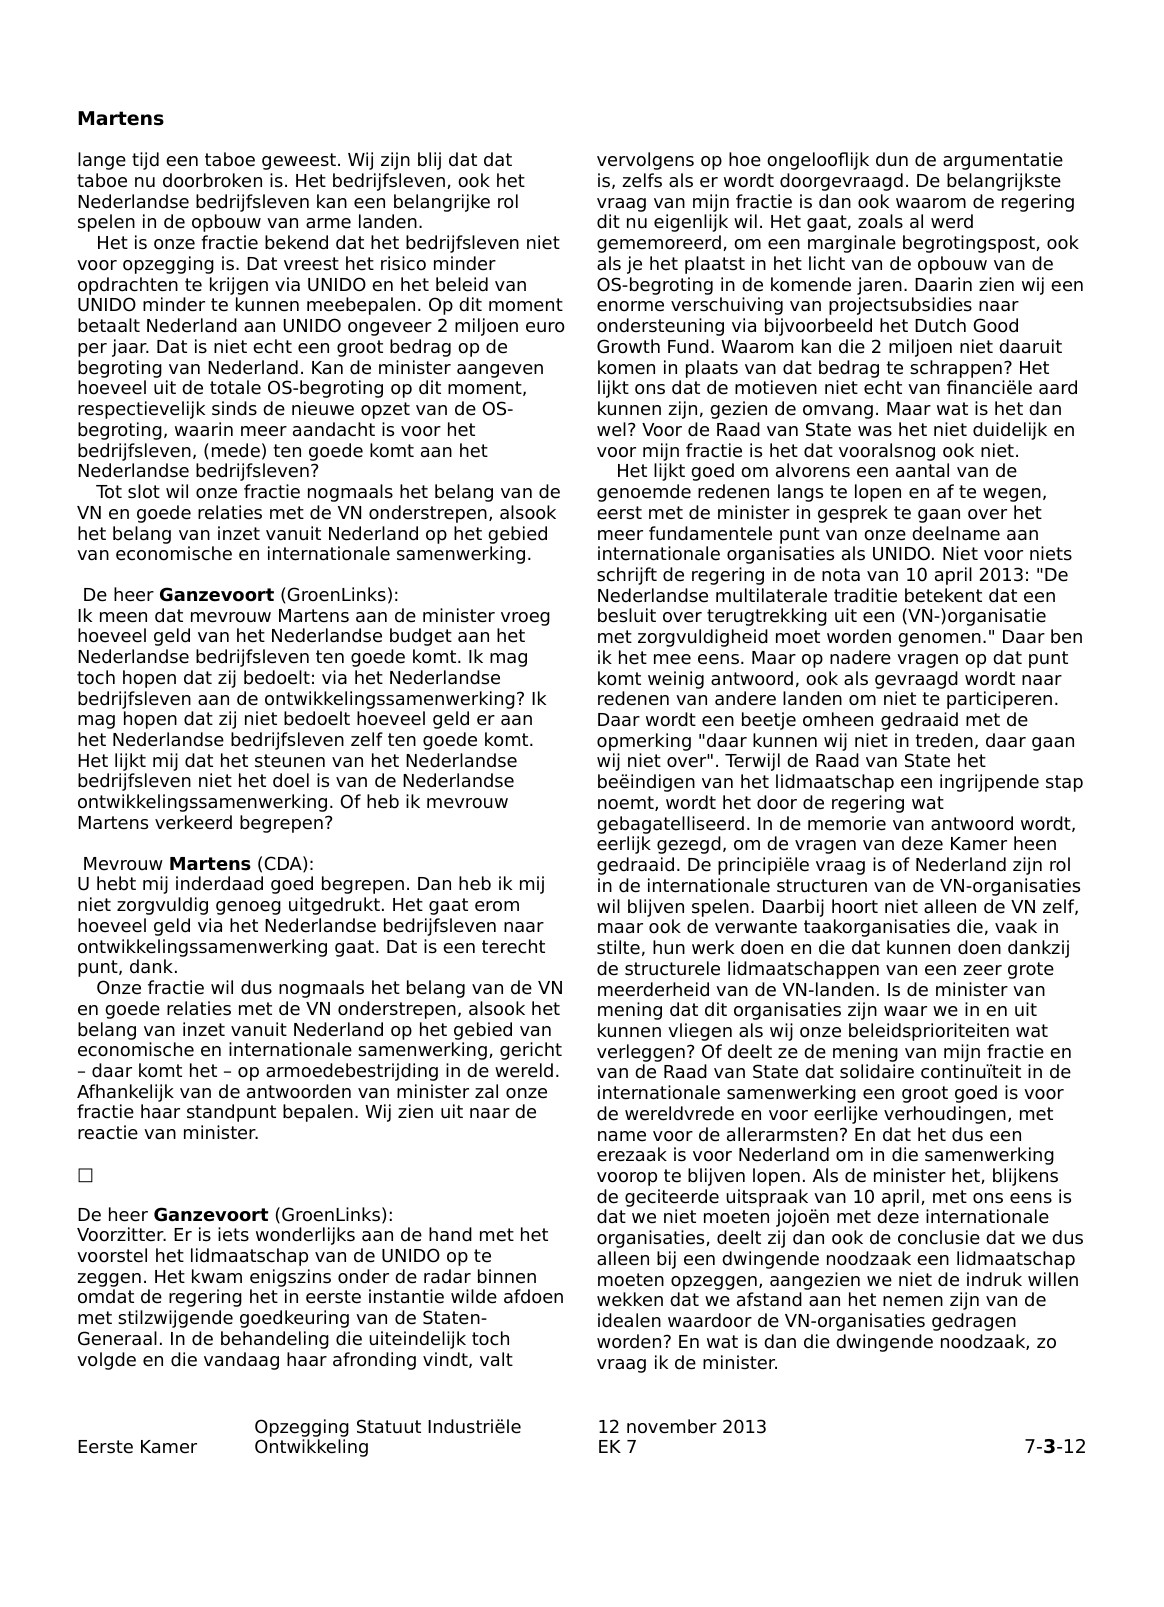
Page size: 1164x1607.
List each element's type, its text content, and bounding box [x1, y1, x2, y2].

text Tot slot wil onze fractie nogmaals het belang van de VN en goede relaties met de VN onderstrepen, alsook het belang van inzet vanuit Nederland op het gebied van economische en internationale samenwerking. [77, 482, 567, 565]
text Voorzitter. Er is iets wonderlijks aan de hand met het voorstel het lidmaatschap van de UNIDO op te zeggen. Het kwam enigszins onder de radar binnen omdat de regering het in eerste instantie wilde afdoen met stilzwijgende goedkeuring van de Staten-Generaal. In de behandeling die uiteindelijk toch volgde en die vandaag haar afronding vindt, valt [77, 1225, 567, 1370]
text De heer Ganzevoort (GroenLinks): [77, 585, 567, 606]
text De heer Ganzevoort (GroenLinks): [77, 1204, 567, 1225]
text U hebt mij inderdaad goed begrepen. Dan heb ik mij niet zorgvuldig genoeg uitgedrukt. Het gaat erom hoeveel geld via het Nederlandse bedrijfsleven naar ontwikkelingssamenwerking gaat. Dat is een terecht punt, dank. [77, 874, 567, 978]
text □ [77, 1164, 567, 1184]
text vervolgens op hoe ongelooflijk dun de argumentatie is, zelfs als er wordt doorgevraagd. De belangrijkste vraag van mijn fractie is dan ook waarom de regering dit nu eigenlijk wil. Het gaat, zoals al werd gememoreerd, om een marginale begrotingspost, ook als je het plaatst in het licht van de opbouw van de OS-begroting in de komende jaren. Daarin zien wij een enorme verschuiving van projectsubsidies naar ondersteuning via bijvoorbeeld het Dutch Good Growth Fund. Waarom kan die 2 miljoen niet daaruit komen in plaats van dat bedrag te schrappen? Het lijkt ons dat de motieven niet echt van financiële aard kunnen zijn, gezien de omvang. Maar wat is het dan wel? Voor de Raad van State was het niet duidelijk en voor mijn fractie is het dat vooralsnog ook niet. [596, 150, 1087, 461]
text Ik meen dat mevrouw Martens aan de minister vroeg hoeveel geld van het Nederlandse budget aan het Nederlandse bedrijfsleven ten goede komt. Ik mag toch hopen dat zij bedoelt: via het Nederlandse bedrijfsleven aan de ontwikkelingssamenwerking? Ik mag hopen dat zij niet bedoelt hoeveel geld er aan het Nederlandse bedrijfsleven zelf ten goede komt. Het lijkt mij dat het steunen van het Nederlandse bedrijfsleven niet het doel is van de Nederlandse ontwikkelingssamenwerking. Of heb ik mevrouw Martens verkeerd begrepen? [77, 606, 567, 833]
text lange tijd een taboe geweest. Wij zijn blij dat dat taboe nu doorbroken is. Het bedrijfsleven, ook het Nederlandse bedrijfsleven kan een belangrijke rol spelen in de opbouw van arme landen. [77, 150, 567, 233]
text Mevrouw Martens (CDA): [77, 853, 567, 874]
text Het is onze fractie bekend dat het bedrijfsleven niet voor opzegging is. Dat vreest het risico minder opdrachten te krijgen via UNIDO en het beleid van UNIDO minder te kunnen meebepalen. Op dit moment betaalt Nederland aan UNIDO ongeveer 2 miljoen euro per jaar. Dat is niet echt een groot bedrag op de begroting van Nederland. Kan de minister aangeven hoeveel uit de totale OS-begroting op dit moment, respectievelijk sinds de nieuwe opzet van de OS-begroting, waarin meer aandacht is voor het bedrijfsleven, (mede) ten goede komt aan het Nederlandse bedrijfsleven? [77, 233, 567, 482]
text Het lijkt goed om alvorens een aantal van de genoemde redenen langs te lopen en af te wegen, eerst met de minister in gesprek te gaan over het meer fundamentele punt van onze deelname aan internationale organisaties als UNIDO. Niet voor niets schrijft de regering in de nota van 10 april 2013: "De Nederlandse multilaterale traditie betekent dat een besluit over terugtrekking uit een (VN-)organisatie met zorgvuldigheid moet worden genomen." Daar ben ik het mee eens. Maar op nadere vragen op dat punt komt weinig antwoord, ook als gevraagd wordt naar redenen van andere landen om niet te participeren. Daar wordt een beetje omheen gedraaid met de opmerking "daar kunnen wij niet in treden, daar gaan wij niet over". Terwijl de Raad van State het beëindigen van het lidmaatschap een ingrijpende stap noemt, wordt het door de regering wat gebagatelliseerd. In de memorie van antwoord wordt, eerlijk gezegd, om de vragen van deze Kamer heen gedraaid. De principiële vraag is of Nederland zijn rol in de internationale structuren van de VN-organisaties wil blijven spelen. Daarbij hoort niet alleen de VN zelf, maar ook de verwante taakorganisaties die, vaak in stilte, hun werk doen en die dat kunnen doen dankzij de structurele lidmaatschappen van een zeer grote meerderheid van de VN-landen. Is de minister van mening dat dit organisaties zijn waar we in en uit kunnen vliegen als wij onze beleidsprioriteiten wat verleggen? Of deelt ze de mening van mijn fractie en van de Raad van State dat solidaire continuïteit in de internationale samenwerking een groot goed is voor de wereldvrede en voor eerlijke verhoudingen, met name voor de allerarmsten? En dat het dus een erezaak is voor Nederland om in die samenwerking voorop te blijven lopen. Als de minister het, blijkens de geciteerde uitspraak van 10 april, met ons eens is dat we niet moeten jojoën met deze internationale organisaties, deelt zij dan ook de conclusie dat we dus alleen bij een dwingende noodzaak een lidmaatschap moeten opzeggen, aangezien we niet de indruk willen wekken dat we afstand aan het nemen zijn van de idealen waardoor de VN-organisaties gedragen worden? En wat is dan die dwingende noodzaak, zo vraag ik de minister. [596, 461, 1087, 1373]
text Onze fractie wil dus nogmaals het belang van de VN en goede relaties met de VN onderstrepen, alsook het belang van inzet vanuit Nederland op het gebied van economische en internationale samenwerking, gericht – daar komt het – op armoedebestrijding in de wereld. Afhankelijk van de antwoorden van minister zal onze fractie haar standpunt bepalen. Wij zien uit naar de reactie van minister. [77, 978, 567, 1144]
